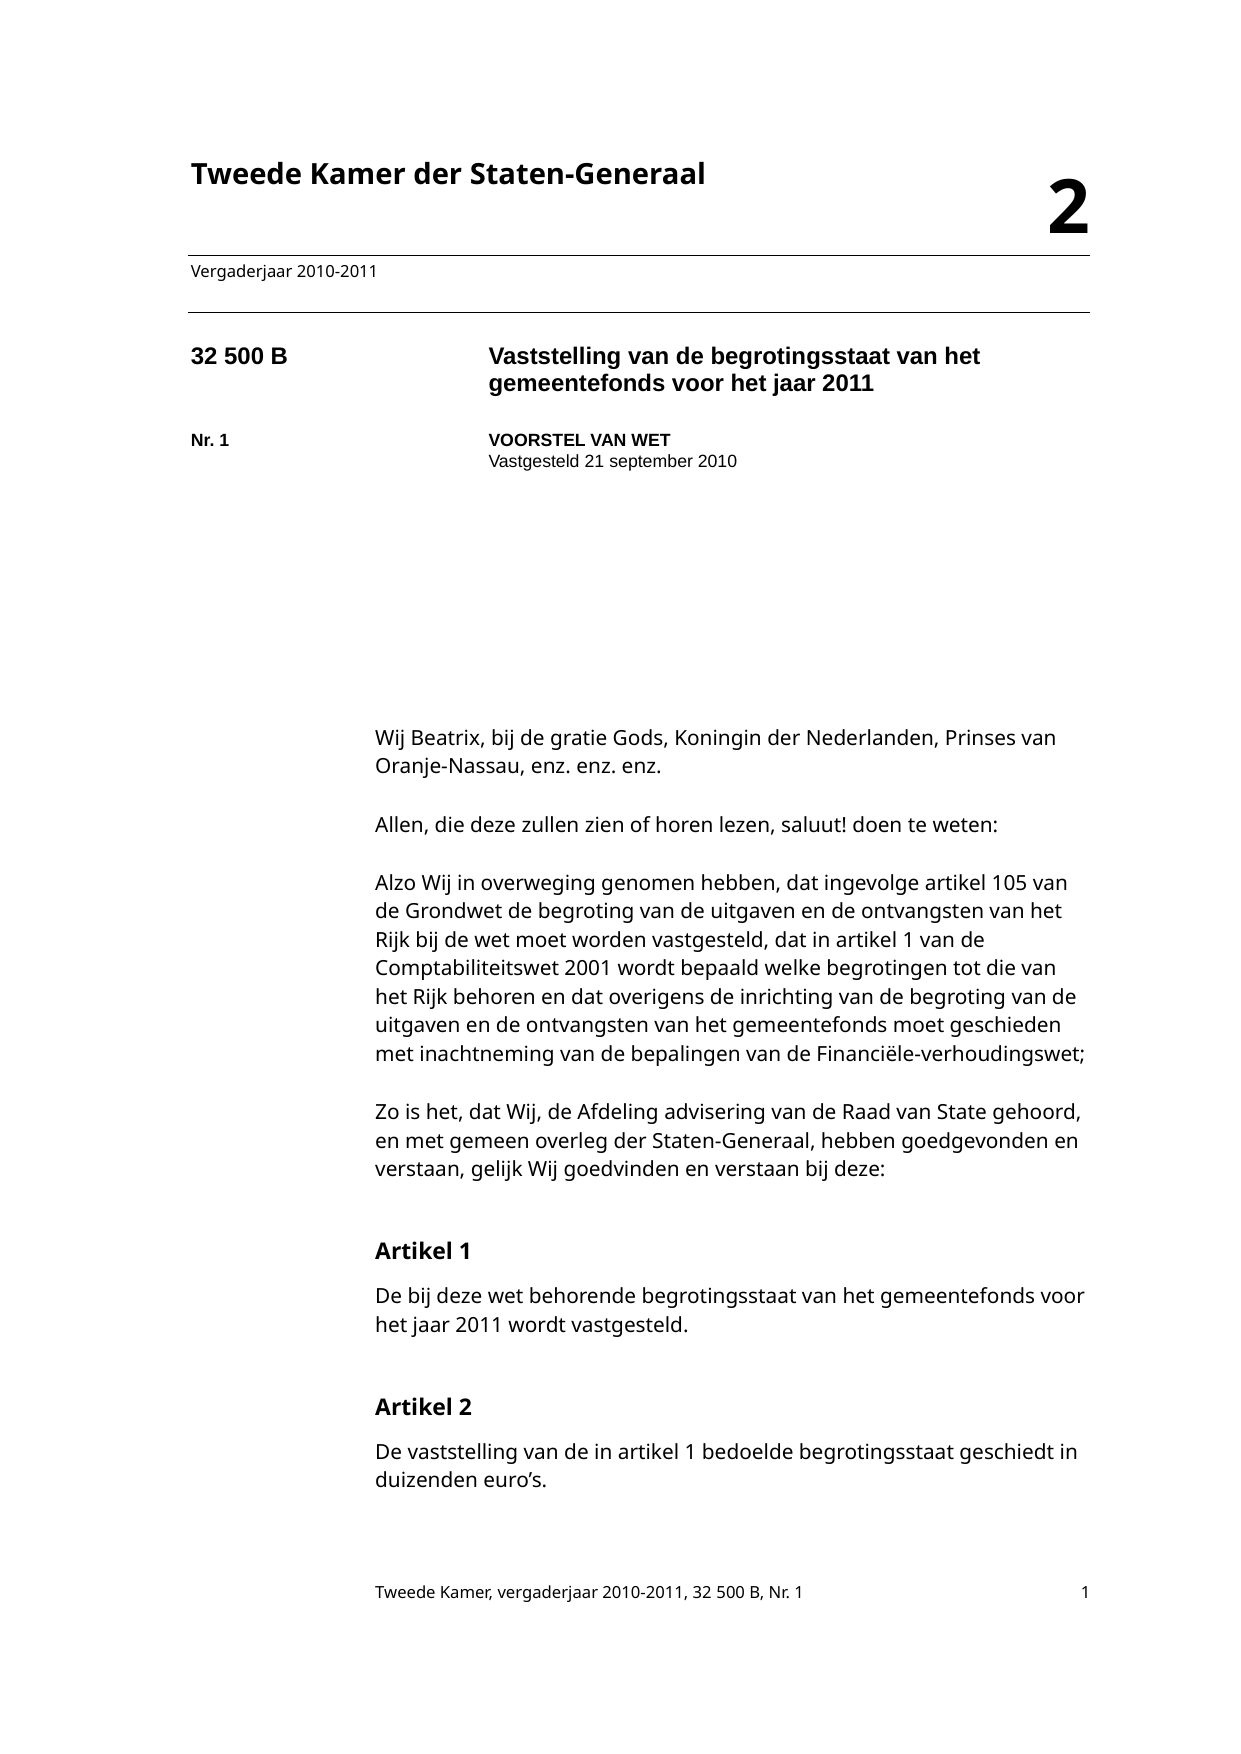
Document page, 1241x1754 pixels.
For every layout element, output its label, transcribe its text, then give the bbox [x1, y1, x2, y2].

text De vaststelling van de in artikel 1 bedoelde begrotingsstaat geschiedt in duizenden euro’s. [375, 1437, 1090, 1494]
table_cell Vergaderjaar 2010-2011 [188, 256, 485, 312]
table_cell [188, 313, 485, 339]
table_cell [485, 256, 1090, 312]
table_cell Nr. 1 [188, 427, 485, 546]
table_header Tweede Kamer der Staten-Generaal [188, 150, 909, 255]
subtitle Artikel 2 [375, 1391, 1090, 1422]
table_cell 32 500 B [188, 339, 485, 427]
table_header 2 [910, 150, 1090, 255]
text Alzo Wij in overweging genomen hebben, dat ingevolge artikel 105 van de Grondwet de begroting van de uitgaven en de ontvangsten van het Rijk bij de wet moet worden vastgesteld, dat in artikel 1 van de Comptabiliteitswet 2001 wordt bepaald welke begrotingen tot die van het Rijk behoren en dat overigens de inrichting van de begroting van de uitgaven en de ontvangsten van het gemeentefonds moet geschieden met inachtneming van de bepalingen van de Financiële-verhoudingswet; [375, 868, 1090, 1067]
text Allen, die deze zullen zien of horen lezen, saluut! doen te weten: [375, 810, 1090, 838]
text Wij Beatrix, bij de gratie Gods, Koningin der Nederlanden, Prinses van Oranje-Nassau, enz. enz. enz. [375, 723, 1090, 780]
text De bij deze wet behorende begrotingsstaat van het gemeentefonds voor het jaar 2011 wordt vastgesteld. [375, 1281, 1090, 1338]
text Zo is het, dat Wij, de Afdeling advisering van de Raad van State gehoord, en met gemeen overleg der Staten-Generaal, hebben goedgevonden en verstaan, gelijk Wij goedvinden en verstaan bij deze: [375, 1097, 1090, 1183]
subtitle Artikel 1 [375, 1235, 1090, 1266]
table_cell [485, 313, 1090, 339]
table_cell VOORSTEL VAN WET Vastgesteld 21 september 2010 [485, 427, 1090, 546]
table_cell Vaststelling van de begrotingsstaat van het gemeentefonds voor het jaar 2011 [485, 339, 1090, 427]
